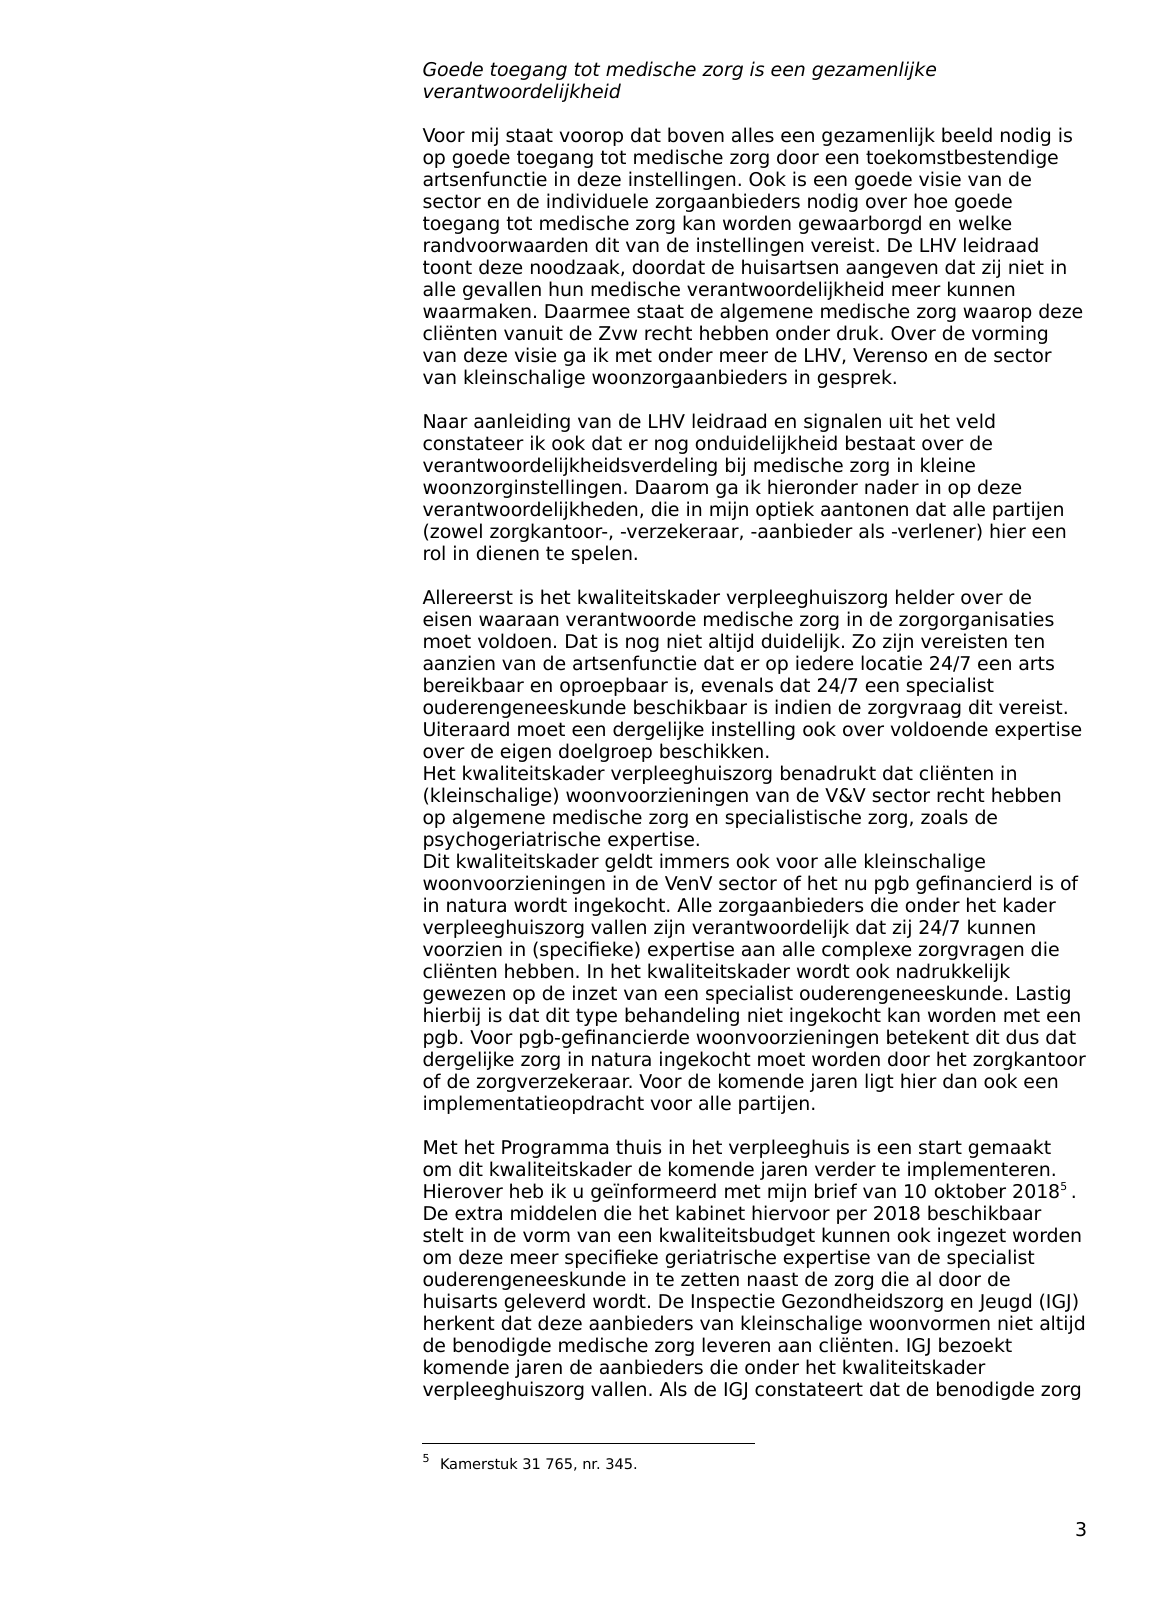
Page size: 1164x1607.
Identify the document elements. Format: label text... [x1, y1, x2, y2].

subtitle Goede toegang tot medische zorg is een gezamenlijke verantwoordelijkheid [422, 59, 1087, 103]
text Kamerstuk 31 765, nr. 345. [422, 1452, 1087, 1474]
text Met het Programma thuis in het verpleeghuis is een start gemaakt om dit kwaliteitskader de komende jaren verder te implementeren. Hierover heb ik u geïnformeerd met mijn brief van 10 oktober 2018. De extra middelen die het kabinet hiervoor per 2018 beschikbaar stelt in de vorm van een kwaliteitsbudget kunnen ook ingezet worden om deze meer specifieke geriatrische expertise van de specialist ouderengeneeskunde in te zetten naast de zorg die al door de huisarts geleverd wordt. De Inspectie Gezondheidszorg en Jeugd (IGJ) herkent dat deze aanbieders van kleinschalige woonvormen niet altijd de benodigde medische zorg leveren aan cliënten. IGJ bezoekt komende jaren de aanbieders die onder het kwaliteitskader verpleeghuiszorg vallen. Als de IGJ constateert dat de benodigde zorg [422, 1137, 1087, 1401]
text Dit kwaliteitskader geldt immers ook voor alle kleinschalige woonvoorzieningen in de VenV sector of het nu pgb gefinancierd is of in natura wordt ingekocht. Alle zorgaanbieders die onder het kader verpleeghuiszorg vallen zijn verantwoordelijk dat zij 24/7 kunnen voorzien in (specifieke) expertise aan alle complexe zorgvragen die cliënten hebben. In het kwaliteitskader wordt ook nadrukkelijk gewezen op de inzet van een specialist ouderengeneeskunde. Lastig hierbij is dat dit type behandeling niet ingekocht kan worden met een pgb. Voor pgb-gefinancierde woonvoorzieningen betekent dit dus dat dergelijke zorg in natura ingekocht moet worden door het zorgkantoor of de zorgverzekeraar. Voor de komende jaren ligt hier dan ook een implementatieopdracht voor alle partijen. [422, 851, 1087, 1115]
text Naar aanleiding van de LHV leidraad en signalen uit het veld constateer ik ook dat er nog onduidelijkheid bestaat over de verantwoordelijkheidsverdeling bij medische zorg in kleine woonzorginstellingen. Daarom ga ik hieronder nader in op deze verantwoordelijkheden, die in mijn optiek aantonen dat alle partijen (zowel zorgkantoor-, -verzekeraar, -aanbieder als -verlener) hier een rol in dienen te spelen. [422, 411, 1087, 565]
text Allereerst is het kwaliteitskader verpleeghuiszorg helder over de eisen waaraan verantwoorde medische zorg in de zorgorganisaties moet voldoen. Dat is nog niet altijd duidelijk. Zo zijn vereisten ten aanzien van de artsenfunctie dat er op iedere locatie 24/7 een arts bereikbaar en oproepbaar is, evenals dat 24/7 een specialist ouderengeneeskunde beschikbaar is indien de zorgvraag dit vereist. Uiteraard moet een dergelijke instelling ook over voldoende expertise over de eigen doelgroep beschikken. [422, 587, 1087, 763]
text Het kwaliteitskader verpleeghuiszorg benadrukt dat cliënten in (kleinschalige) woonvoorzieningen van de V&V sector recht hebben op algemene medische zorg en specialistische zorg, zoals de psychogeriatrische expertise. [422, 763, 1087, 851]
text Voor mij staat voorop dat boven alles een gezamenlijk beeld nodig is op goede toegang tot medische zorg door een toekomstbestendige artsenfunctie in deze instellingen. Ook is een goede visie van de sector en de individuele zorgaanbieders nodig over hoe goede toegang tot medische zorg kan worden gewaarborgd en welke randvoorwaarden dit van de instellingen vereist. De LHV leidraad toont deze noodzaak, doordat de huisartsen aangeven dat zij niet in alle gevallen hun medische verantwoordelijkheid meer kunnen waarmaken. Daarmee staat de algemene medische zorg waarop deze cliënten vanuit de Zvw recht hebben onder druk. Over de vorming van deze visie ga ik met onder meer de LHV, Verenso en de sector van kleinschalige woonzorgaanbieders in gesprek. [422, 125, 1087, 389]
